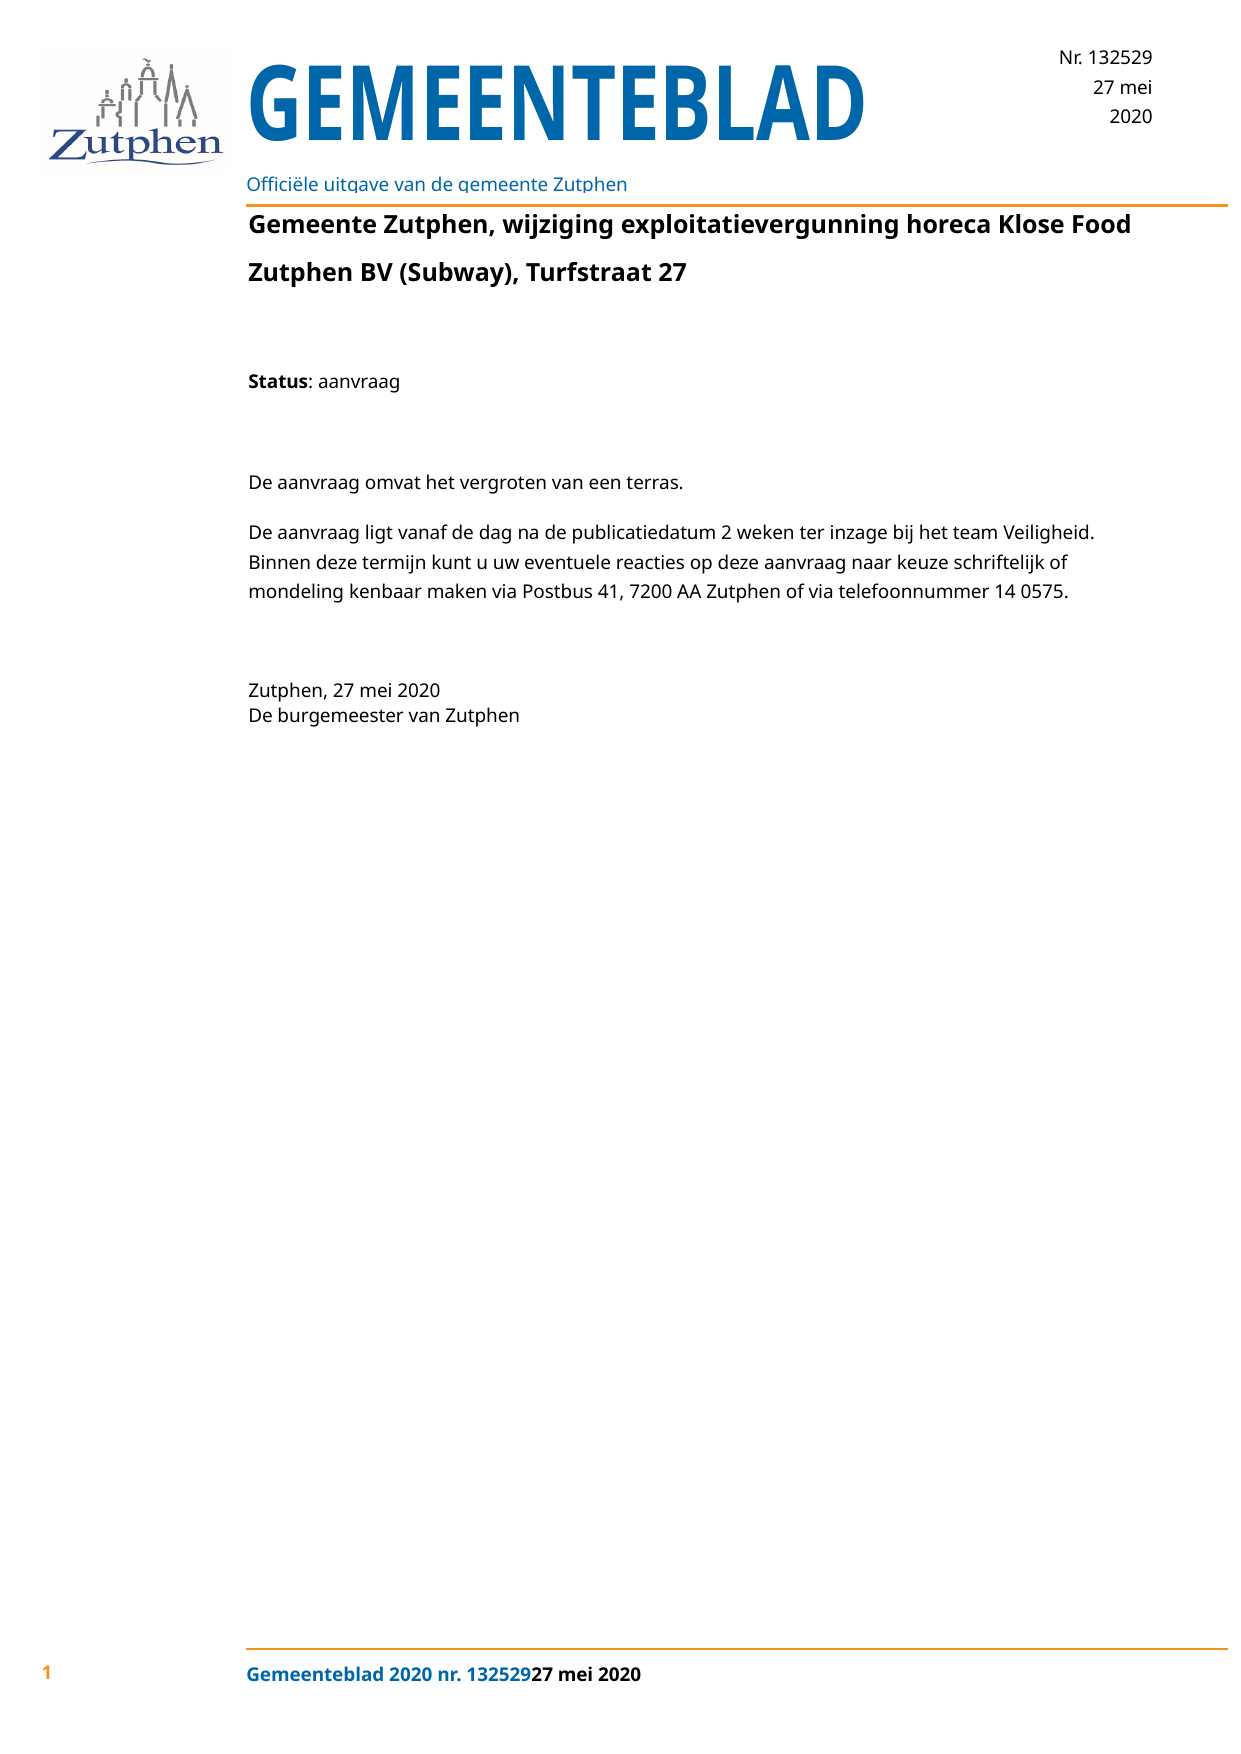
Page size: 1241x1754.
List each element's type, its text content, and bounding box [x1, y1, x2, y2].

text Gemeente Zutphen, wijziging exploitatievergunning horeca Klose Food Zutphen BV (Subway), Turfstraat 27 [248, 207, 1152, 288]
text De aanvraag ligt vanaf de dag na de publicatiedatum 2 weken ter inzage bij het team Veiligheid. Binnen deze termijn kunt u uw eventuele reacties op deze aanvraag naar keuze schriftelijk of mondeling kenbaar maken via Postbus 41, 7200 AA Zutphen of via telefoonnummer 14 0575. [248, 519, 1152, 604]
picture [41, 47, 231, 172]
text Status: aanvraag [248, 368, 1152, 394]
text De burgemeester van Zutphen [248, 703, 1152, 728]
text Zutphen, 27 mei 2020 [248, 677, 1152, 703]
text De aanvraag omvat het vergroten van een terras. [248, 469, 1152, 495]
